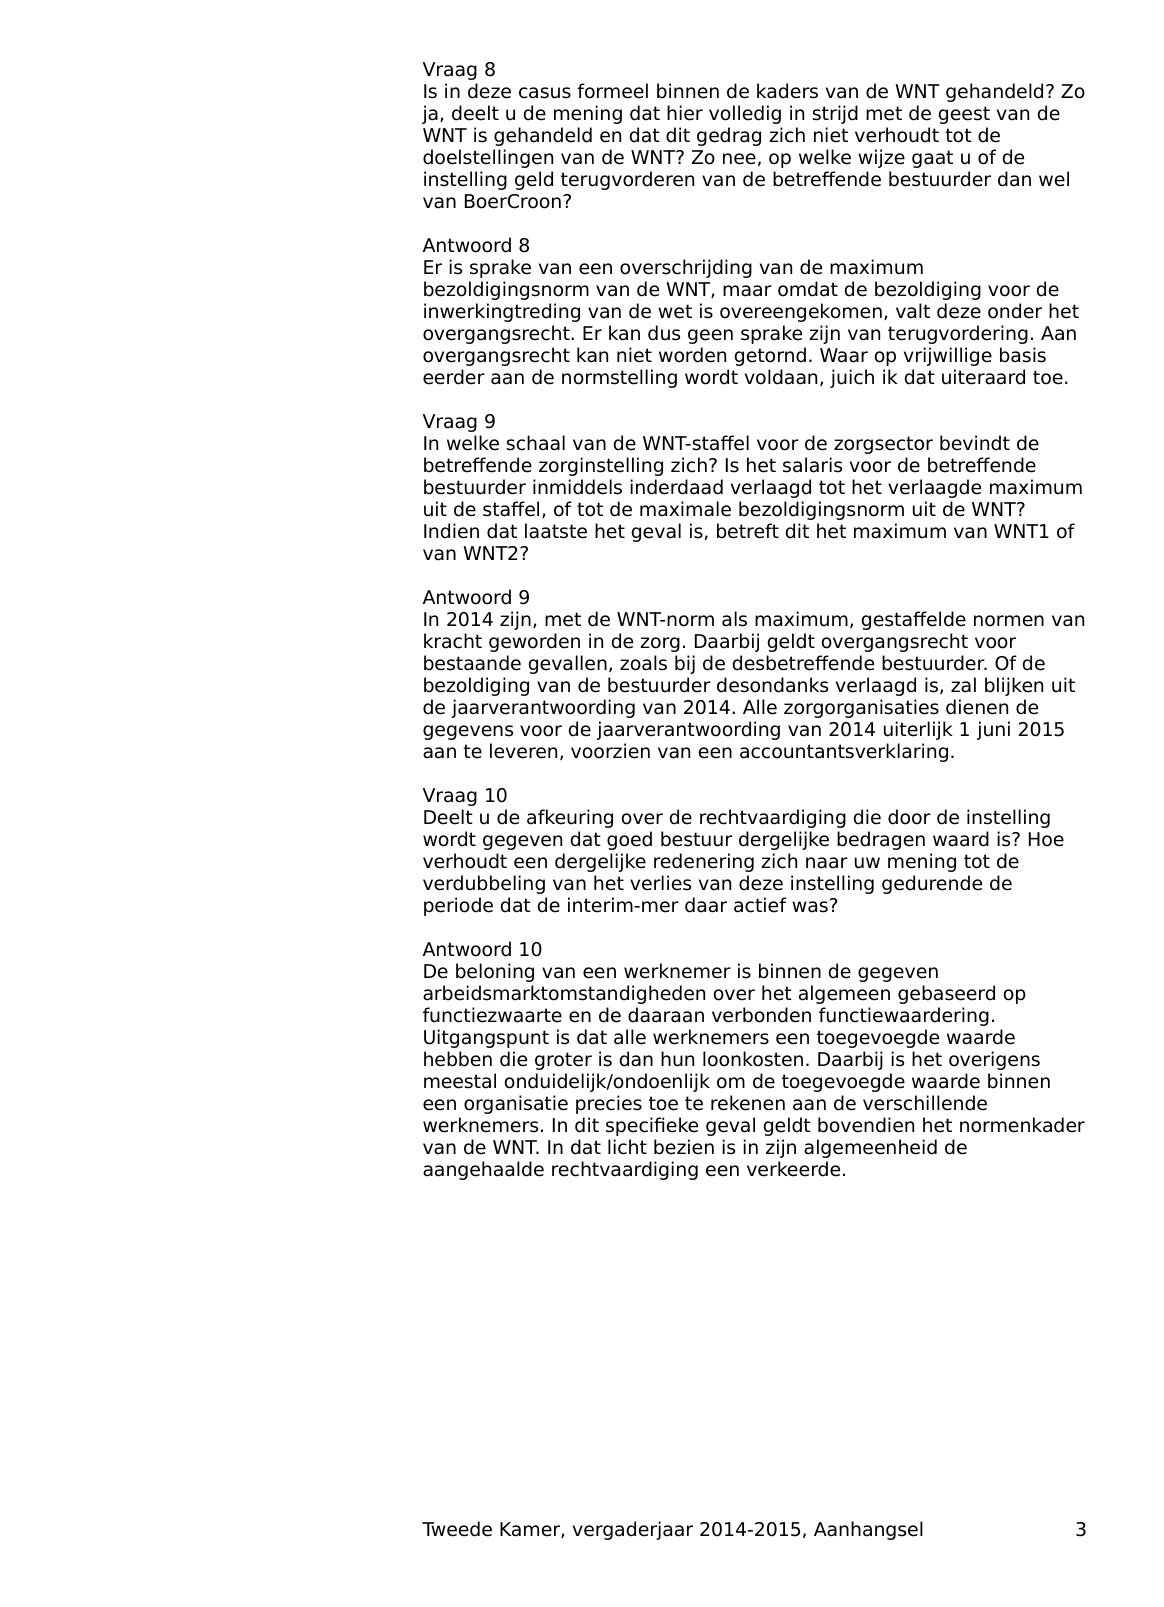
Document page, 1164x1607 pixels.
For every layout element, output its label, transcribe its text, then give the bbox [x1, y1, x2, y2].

text Antwoord 8 [422, 235, 1087, 257]
text In 2014 zijn, met de WNT-norm als maximum, gestaffelde normen van kracht geworden in de zorg. Daarbij geldt overgangsrecht voor bestaande gevallen, zoals bij de desbetreffende bestuurder. Of de bezoldiging van de bestuurder desondanks verlaagd is, zal blijken uit de jaarverantwoording van 2014. Alle zorgorganisaties dienen de gegevens voor de jaarverantwoording van 2014 uiterlijk 1 juni 2015 aan te leveren, voorzien van een accountantsverklaring. [422, 609, 1087, 763]
text Vraag 9 [422, 411, 1087, 433]
text De beloning van een werknemer is binnen de gegeven arbeidsmarktomstandigheden over het algemeen gebaseerd op functiezwaarte en de daaraan verbonden functiewaardering. Uitgangspunt is dat alle werknemers een toegevoegde waarde hebben die groter is dan hun loonkosten. Daarbij is het overigens meestal onduidelijk/ondoenlijk om de toegevoegde waarde binnen een organisatie precies toe te rekenen aan de verschillende werknemers. In dit specifieke geval geldt bovendien het normenkader van de WNT. In dat licht bezien is in zijn algemeenheid de aangehaalde rechtvaardiging een verkeerde. [422, 961, 1087, 1181]
text Is in deze casus formeel binnen de kaders van de WNT gehandeld? Zo ja, deelt u de mening dat hier volledig in strijd met de geest van de WNT is gehandeld en dat dit gedrag zich niet verhoudt tot de doelstellingen van de WNT? Zo nee, op welke wijze gaat u of de instelling geld terugvorderen van de betreffende bestuurder dan wel van BoerCroon? [422, 81, 1087, 213]
text Vraag 10 [422, 785, 1087, 807]
text Vraag 8 [422, 59, 1087, 81]
text Er is sprake van een overschrijding van de maximum bezoldigingsnorm van de WNT, maar omdat de bezoldiging voor de inwerkingtreding van de wet is overeengekomen, valt deze onder het overgangsrecht. Er kan dus geen sprake zijn van terugvordering. Aan overgangsrecht kan niet worden getornd. Waar op vrijwillige basis eerder aan de normstelling wordt voldaan, juich ik dat uiteraard toe. [422, 257, 1087, 389]
text Deelt u de afkeuring over de rechtvaardiging die door de instelling wordt gegeven dat goed bestuur dergelijke bedragen waard is? Hoe verhoudt een dergelijke redenering zich naar uw mening tot de verdubbeling van het verlies van deze instelling gedurende de periode dat de interim-mer daar actief was? [422, 807, 1087, 917]
text In welke schaal van de WNT-staffel voor de zorgsector bevindt de betreffende zorginstelling zich? Is het salaris voor de betreffende bestuurder inmiddels inderdaad verlaagd tot het verlaagde maximum uit de staffel, of tot de maximale bezoldigingsnorm uit de WNT? Indien dat laatste het geval is, betreft dit het maximum van WNT1 of van WNT2? [422, 433, 1087, 565]
text Antwoord 10 [422, 939, 1087, 961]
text Antwoord 9 [422, 587, 1087, 609]
